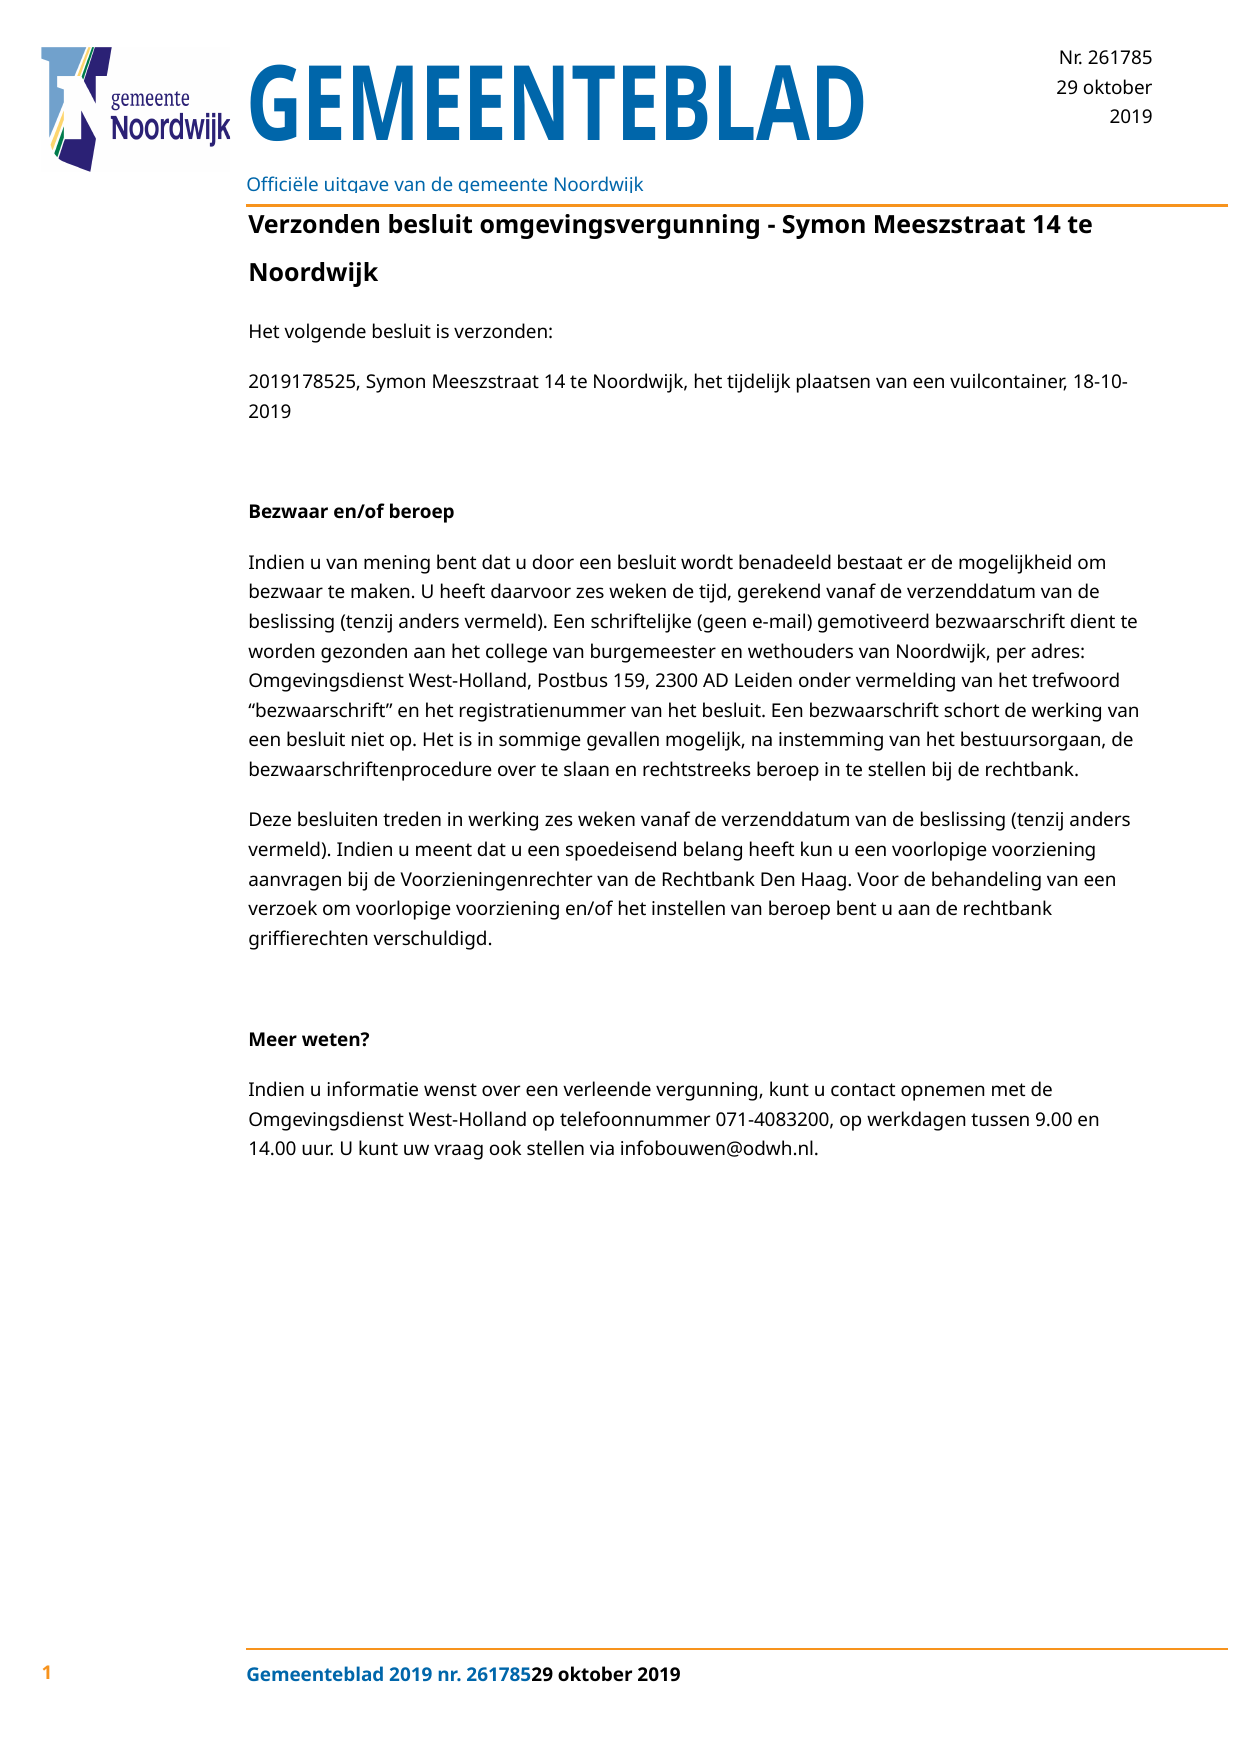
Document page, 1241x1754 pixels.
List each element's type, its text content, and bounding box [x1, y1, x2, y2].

text Deze besluiten treden in werking zes weken vanaf de verzenddatum van de beslissing (tenzij anders vermeld). Indien u meent dat u een spoedeisend belang heeft kun u een voorlopige voorziening aanvragen bij de Voorzieningenrechter van de Rechtbank Den Haag. Voor de behandeling van een verzoek om voorlopige voorziening en/of het instellen van beroep bent u aan de rechtbank griffierechten verschuldigd. [248, 807, 1152, 951]
picture [41, 47, 231, 172]
text Verzonden besluit omgevingsvergunning - Symon Meeszstraat 14 te Noordwijk [248, 207, 1152, 288]
text Indien u informatie wenst over een verleende vergunning, kunt u contact opnemen met de Omgevingsdienst West-Holland op telefoonnummer 071-4083200, op werkdagen tussen 9.00 en 14.00 uur. U kunt uw vraag ook stellen via infobouwen@odwh.nl. [248, 1076, 1152, 1161]
text 2019178525, Symon Meeszstraat 14 te Noordwijk, het tijdelijk plaatsen van een vuilcontainer, 18-10-2019 [248, 368, 1152, 424]
text Bezwaar en/of beroep [248, 499, 1152, 524]
text Meer weten? [248, 1026, 1152, 1052]
text Indien u van mening bent dat u door een besluit wordt benadeeld bestaat er de mogelijkheid om bezwaar te maken. U heeft daarvoor zes weken de tijd, gerekend vanaf de verzenddatum van de beslissing (tenzij anders vermeld). Een schriftelijke (geen e-mail) gemotiveerd bezwaarschrift dient te worden gezonden aan het college van burgemeester en wethouders van Noordwijk, per adres: Omgevingsdienst West-Holland, Postbus 159, 2300 AD Leiden onder vermelding van het trefwoord “bezwaarschrift” en het registratienummer van het besluit. Een bezwaarschrift schort de werking van een besluit niet op. Het is in sommige gevallen mogelijk, na instemming van het bestuursorgaan, de bezwaarschriftenprocedure over te slaan en rechtstreeks beroep in te stellen bij de rechtbank. [248, 549, 1152, 782]
text Het volgende besluit is verzonden: [248, 318, 1152, 344]
